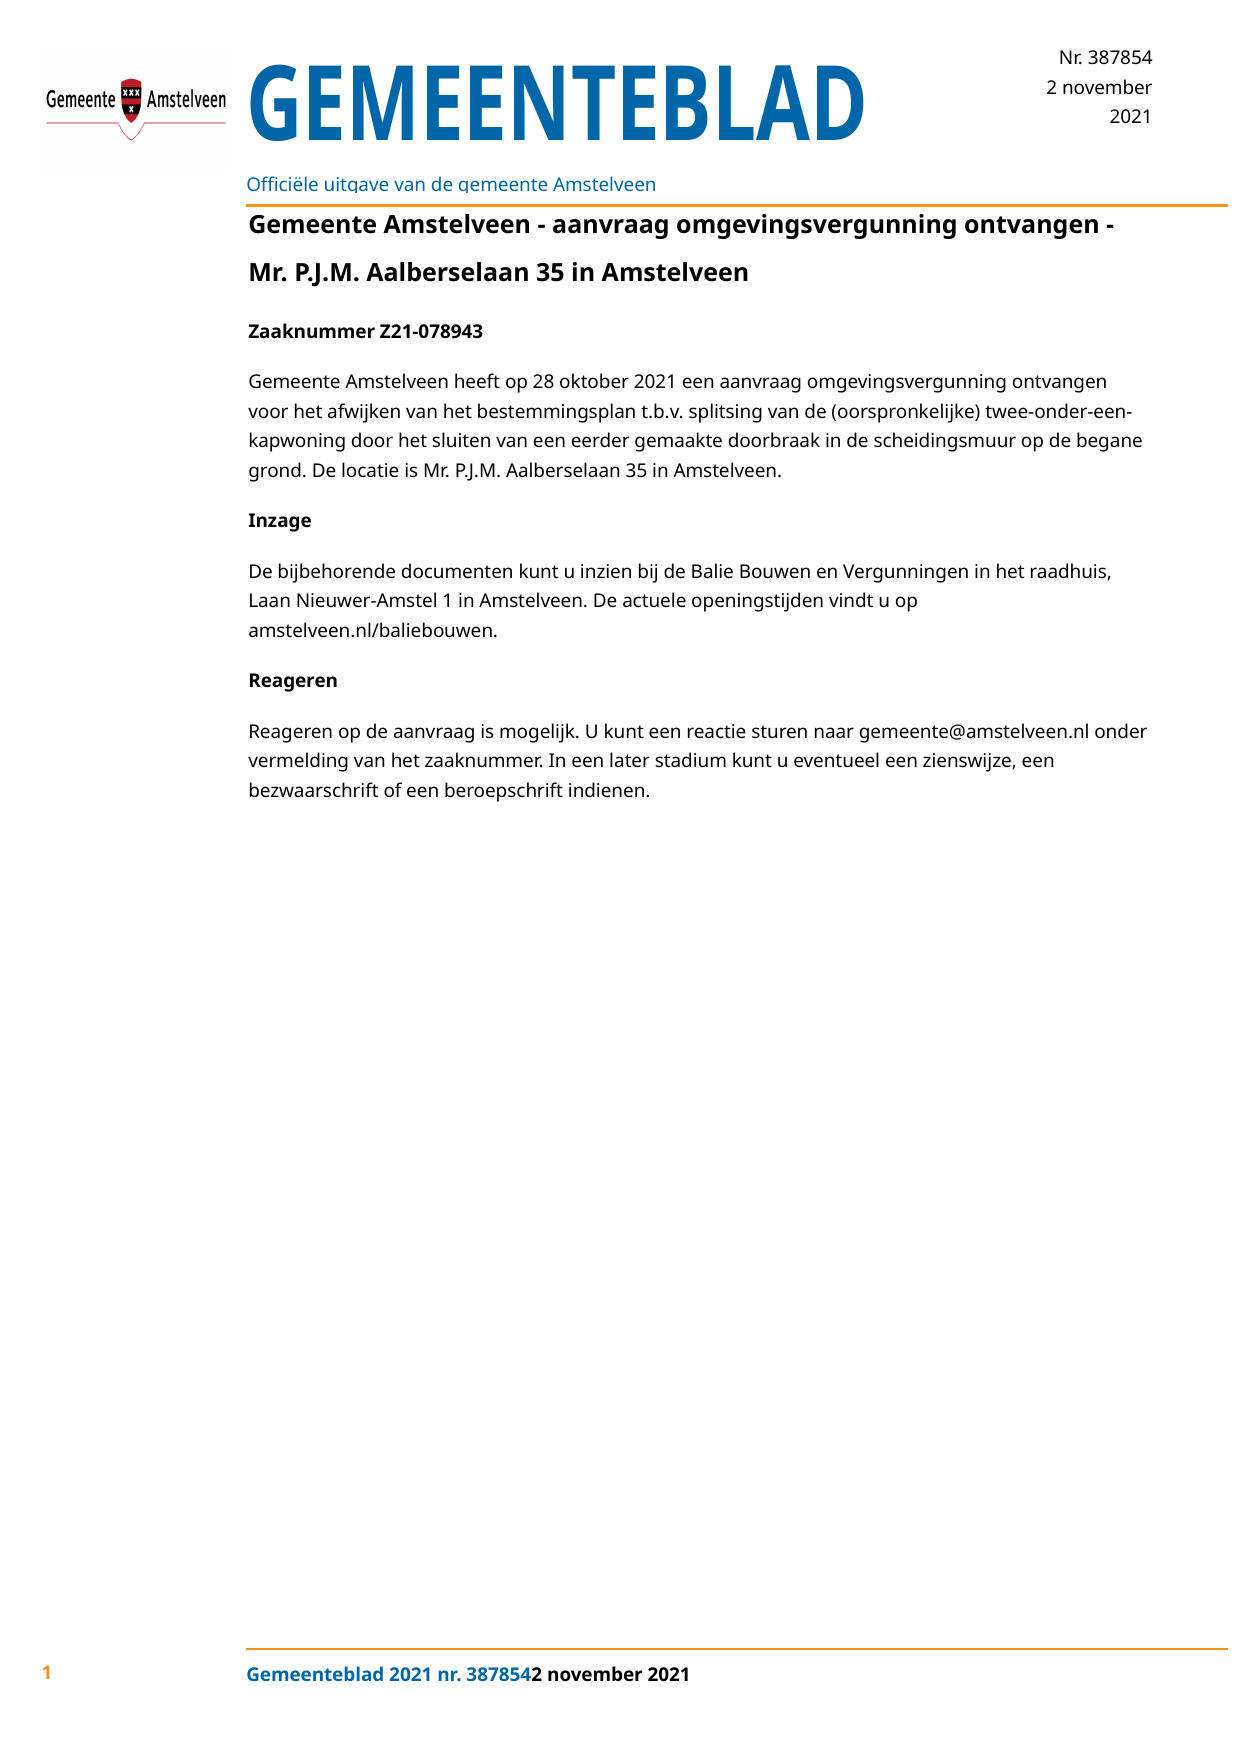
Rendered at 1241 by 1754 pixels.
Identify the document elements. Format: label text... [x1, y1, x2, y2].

text Reageren op de aanvraag is mogelijk. U kunt een reactie sturen naar gemeente@amstelveen.nl onder vermelding van het zaaknummer. In een later stadium kunt u eventueel een zienswijze, een bezwaarschrift of een beroepschrift indienen. [248, 718, 1152, 803]
picture [41, 47, 231, 172]
text Reageren [248, 667, 1152, 693]
text Gemeente Amstelveen - aanvraag omgevingsvergunning ontvangen - Mr. P.J.M. Aalberselaan 35 in Amstelveen [248, 207, 1152, 288]
text Inzage [248, 507, 1152, 533]
text De bijbehorende documenten kunt u inzien bij de Balie Bouwen en Vergunningen in het raadhuis, Laan Nieuwer-Amstel 1 in Amstelveen. De actuele openingstijden vindt u op amstelveen.nl/baliebouwen. [248, 558, 1152, 643]
text Zaaknummer Z21-078943 [248, 318, 1152, 344]
text Gemeente Amstelveen heeft op 28 oktober 2021 een aanvraag omgevingsvergunning ontvangen voor het afwijken van het bestemmingsplan t.b.v. splitsing van de (oorspronkelijke) twee-onder-een-kapwoning door het sluiten van een eerder gemaakte doorbraak in de scheidingsmuur op de begane grond. De locatie is Mr. P.J.M. Aalberselaan 35 in Amstelveen. [248, 368, 1152, 483]
